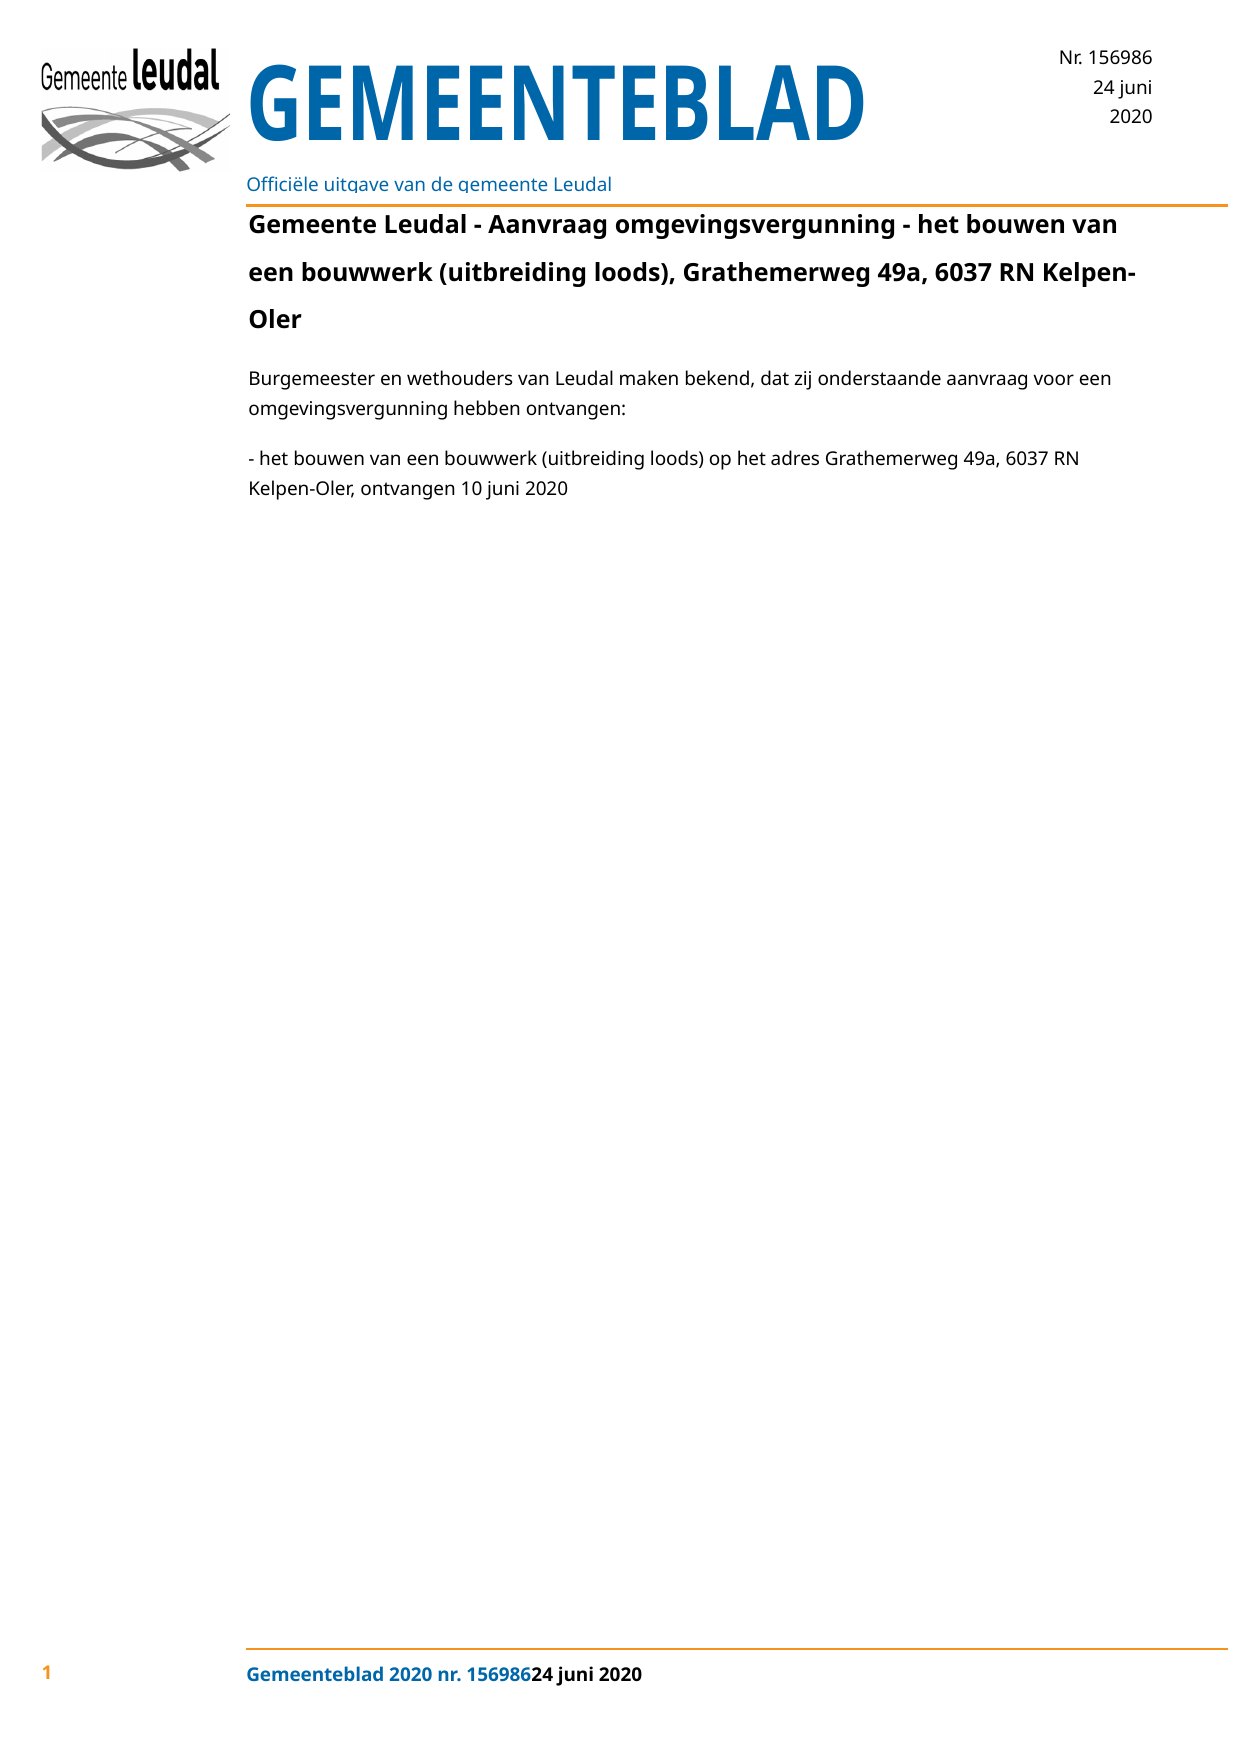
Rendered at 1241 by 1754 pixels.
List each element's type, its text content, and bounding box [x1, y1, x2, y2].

picture [41, 47, 231, 172]
text Gemeente Leudal - Aanvraag omgevingsvergunning - het bouwen van een bouwwerk (uitbreiding loods), Grathemerweg 49a, 6037 RN Kelpen-Oler [248, 207, 1152, 336]
text - het bouwen van een bouwwerk (uitbreiding loods) op het adres Grathemerweg 49a, 6037 RN Kelpen-Oler, ontvangen 10 juni 2020 [248, 446, 1152, 501]
text Burgemeester en wethouders van Leudal maken bekend, dat zij onderstaande aanvraag voor een omgevingsvergunning hebben ontvangen: [248, 366, 1152, 421]
